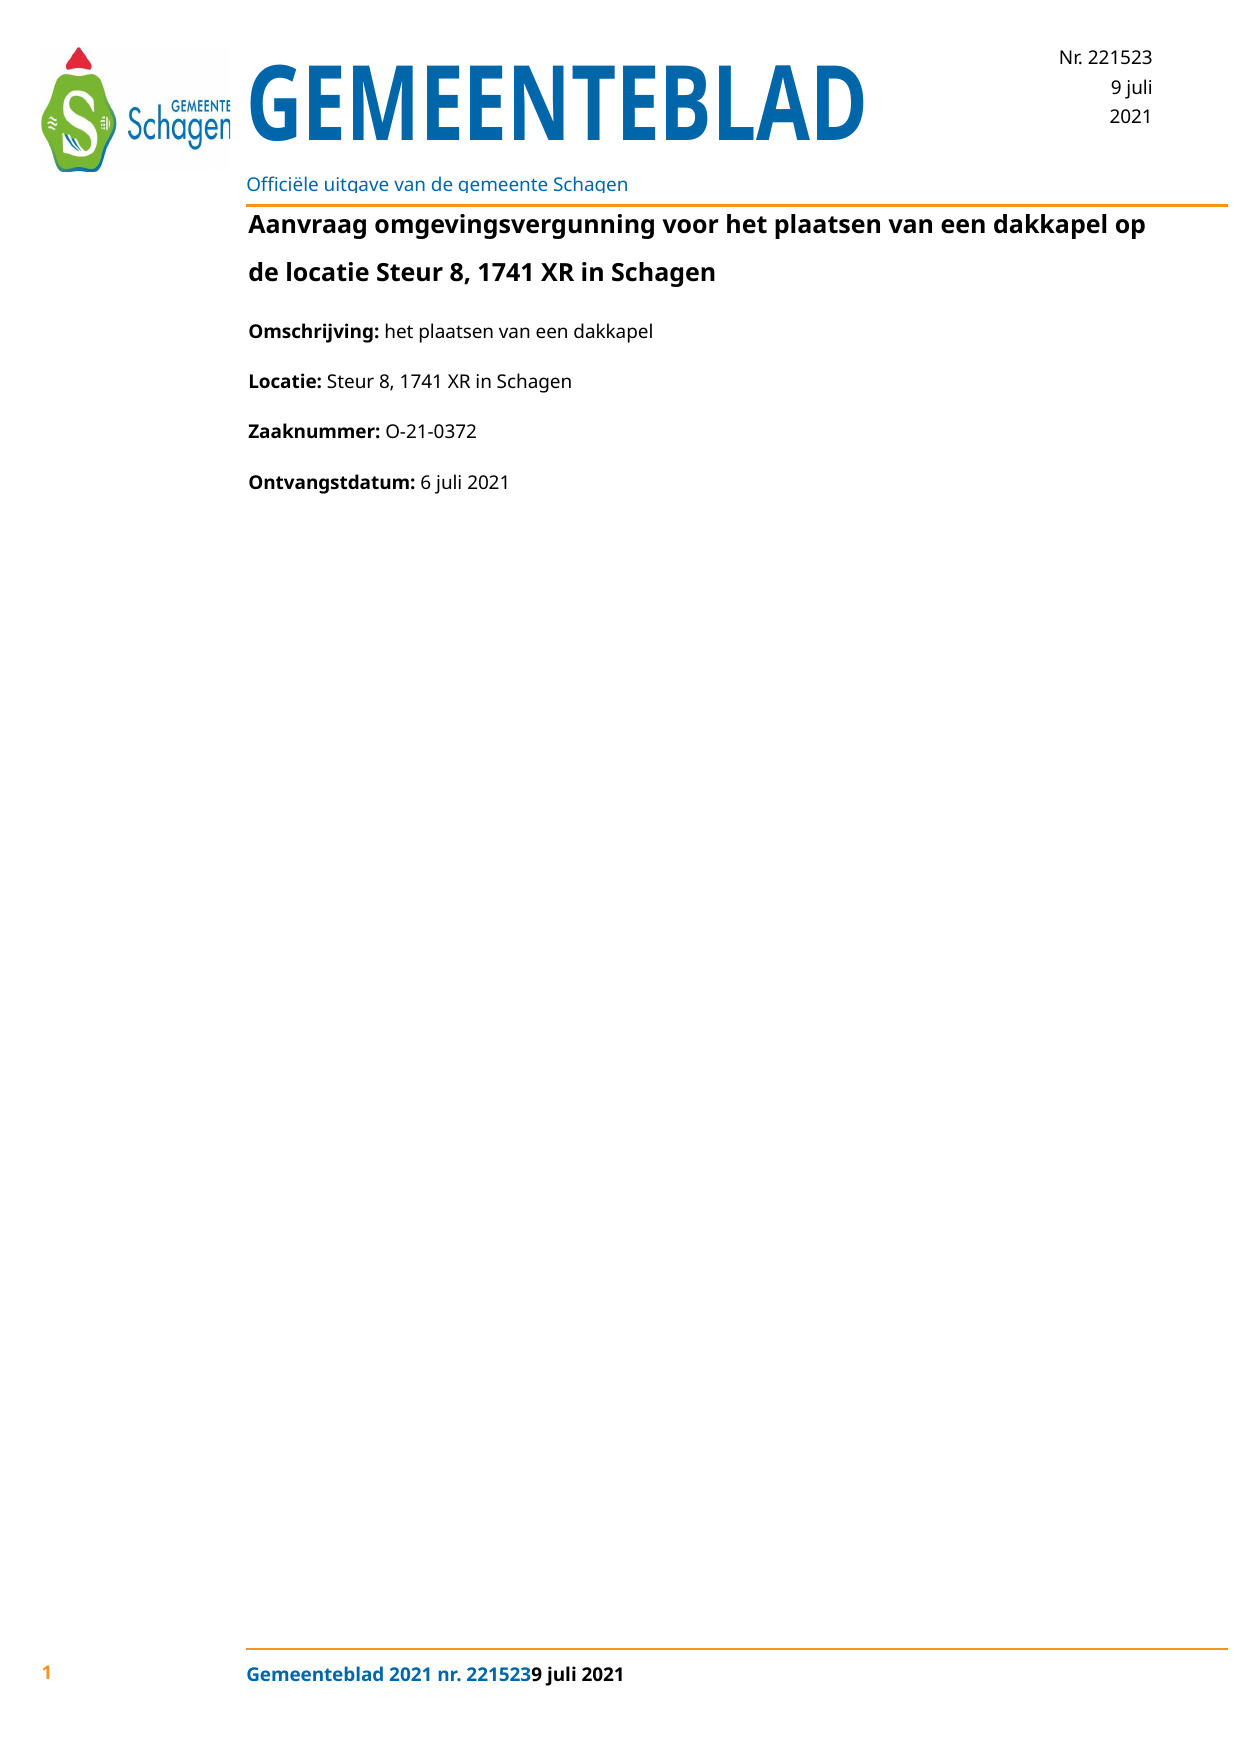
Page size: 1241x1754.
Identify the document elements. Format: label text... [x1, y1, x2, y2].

text Omschrijving: het plaatsen van een dakkapel [248, 318, 1152, 344]
text Aanvraag omgevingsvergunning voor het plaatsen van een dakkapel op de locatie Steur 8, 1741 XR in Schagen [248, 207, 1152, 288]
text Ontvangstdatum: 6 juli 2021 [248, 469, 1152, 495]
text Locatie: Steur 8, 1741 XR in Schagen [248, 368, 1152, 394]
text Zaaknummer: O-21-0372 [248, 419, 1152, 444]
picture [41, 47, 231, 172]
